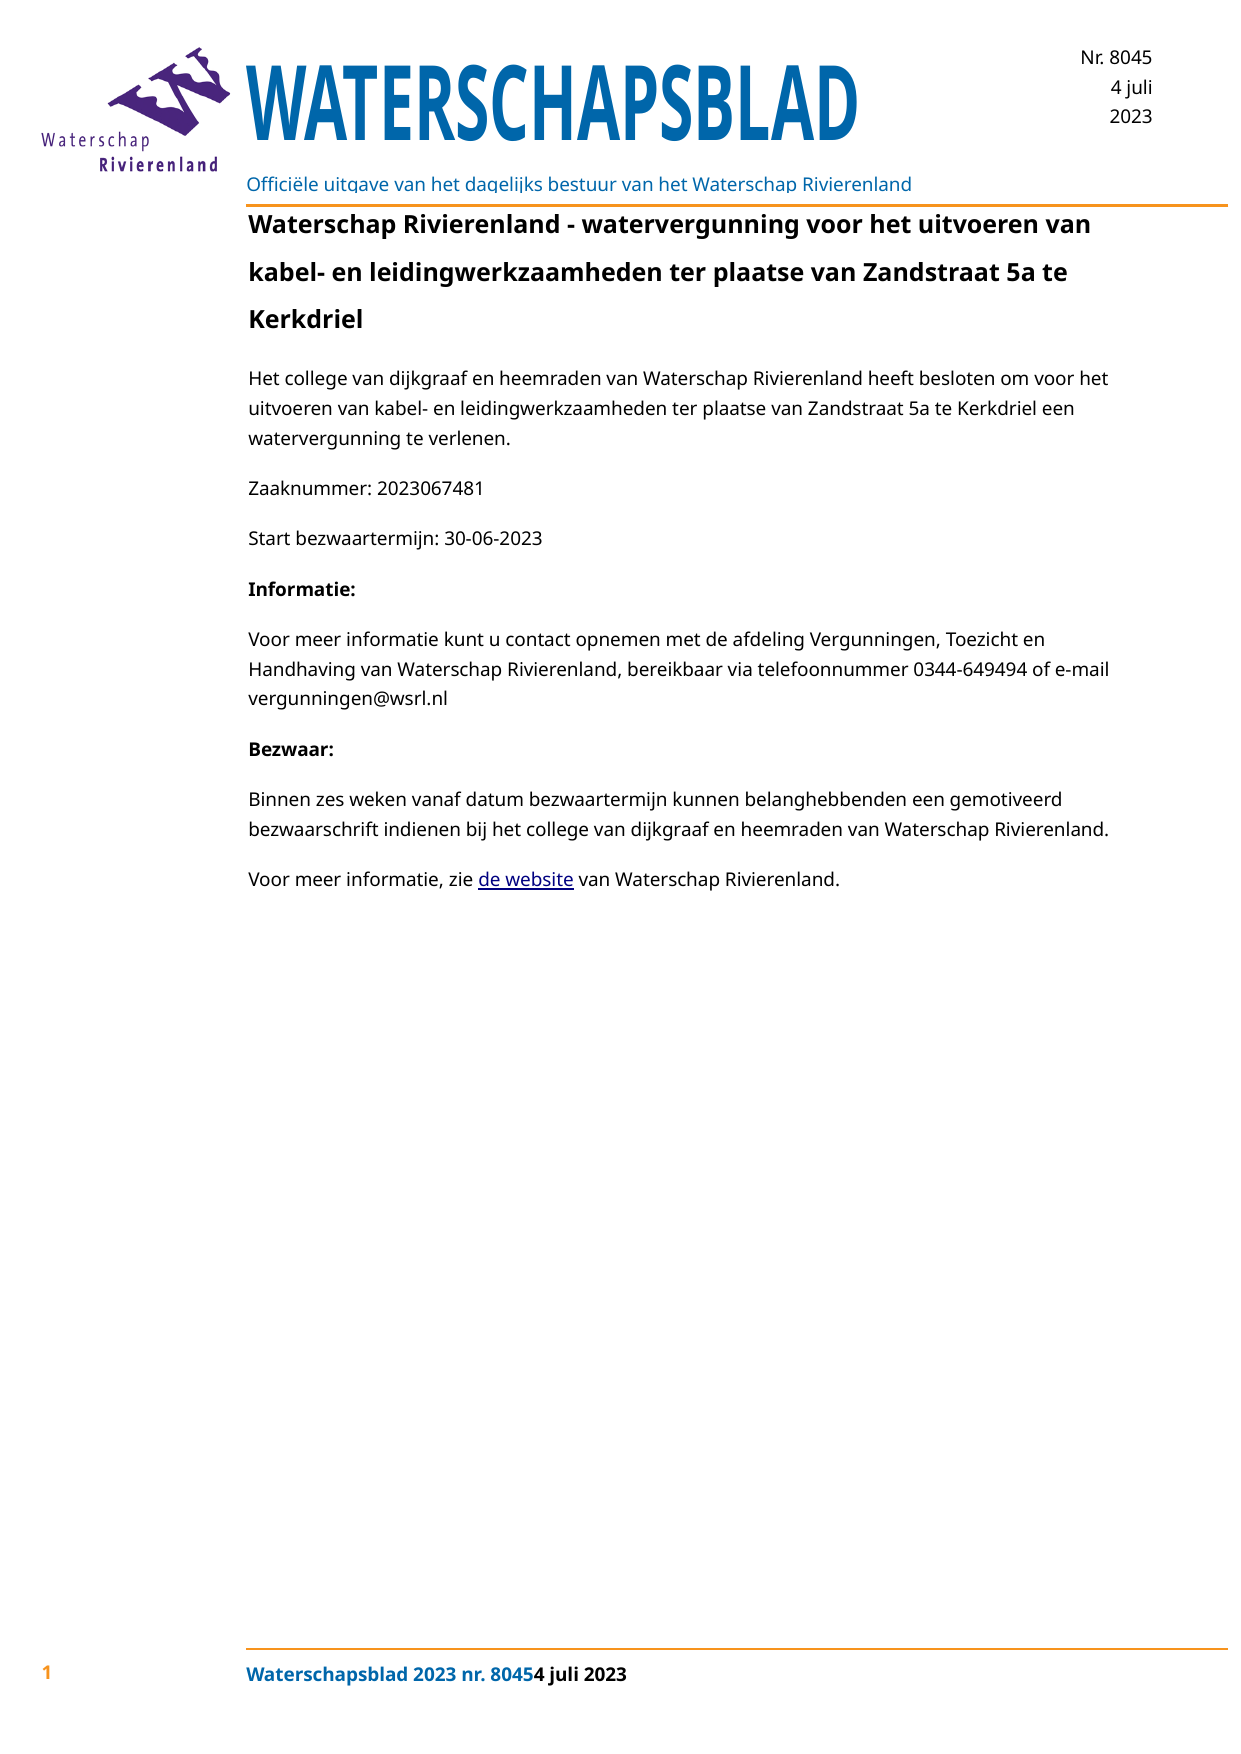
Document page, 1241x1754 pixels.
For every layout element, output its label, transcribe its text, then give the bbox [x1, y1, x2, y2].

text Waterschap Rivierenland - watervergunning voor het uitvoeren van kabel- en leidingwerkzaamheden ter plaatse van Zandstraat 5a te Kerkdriel [248, 207, 1152, 336]
text Zaaknummer: 2023067481 [248, 475, 1152, 501]
text Bezwaar: [248, 736, 1152, 762]
text Het college van dijkgraaf en heemraden van Waterschap Rivierenland heeft besloten om voor het uitvoeren van kabel- en leidingwerkzaamheden ter plaatse van Zandstraat 5a te Kerkdriel een watervergunning te verlenen. [248, 366, 1152, 450]
text Binnen zes weken vanaf datum bezwaartermijn kunnen belanghebbenden een gemotiveerd bezwaarschrift indienen bij het college van dijkgraaf en heemraden van Waterschap Rivierenland. [248, 786, 1152, 842]
text Informatie: [248, 576, 1152, 602]
text Voor meer informatie kunt u contact opnemen met de afdeling Vergunningen, Toezicht en Handhaving van Waterschap Rivierenland, bereikbaar via telefoonnummer 0344-649494 of e-mail vergunningen@wsrl.nl [248, 626, 1152, 711]
picture [41, 47, 231, 172]
text Voor meer informatie, zie de website van Waterschap Rivierenland. [248, 866, 1152, 892]
text Start bezwaartermijn: 30-06-2023 [248, 526, 1152, 551]
